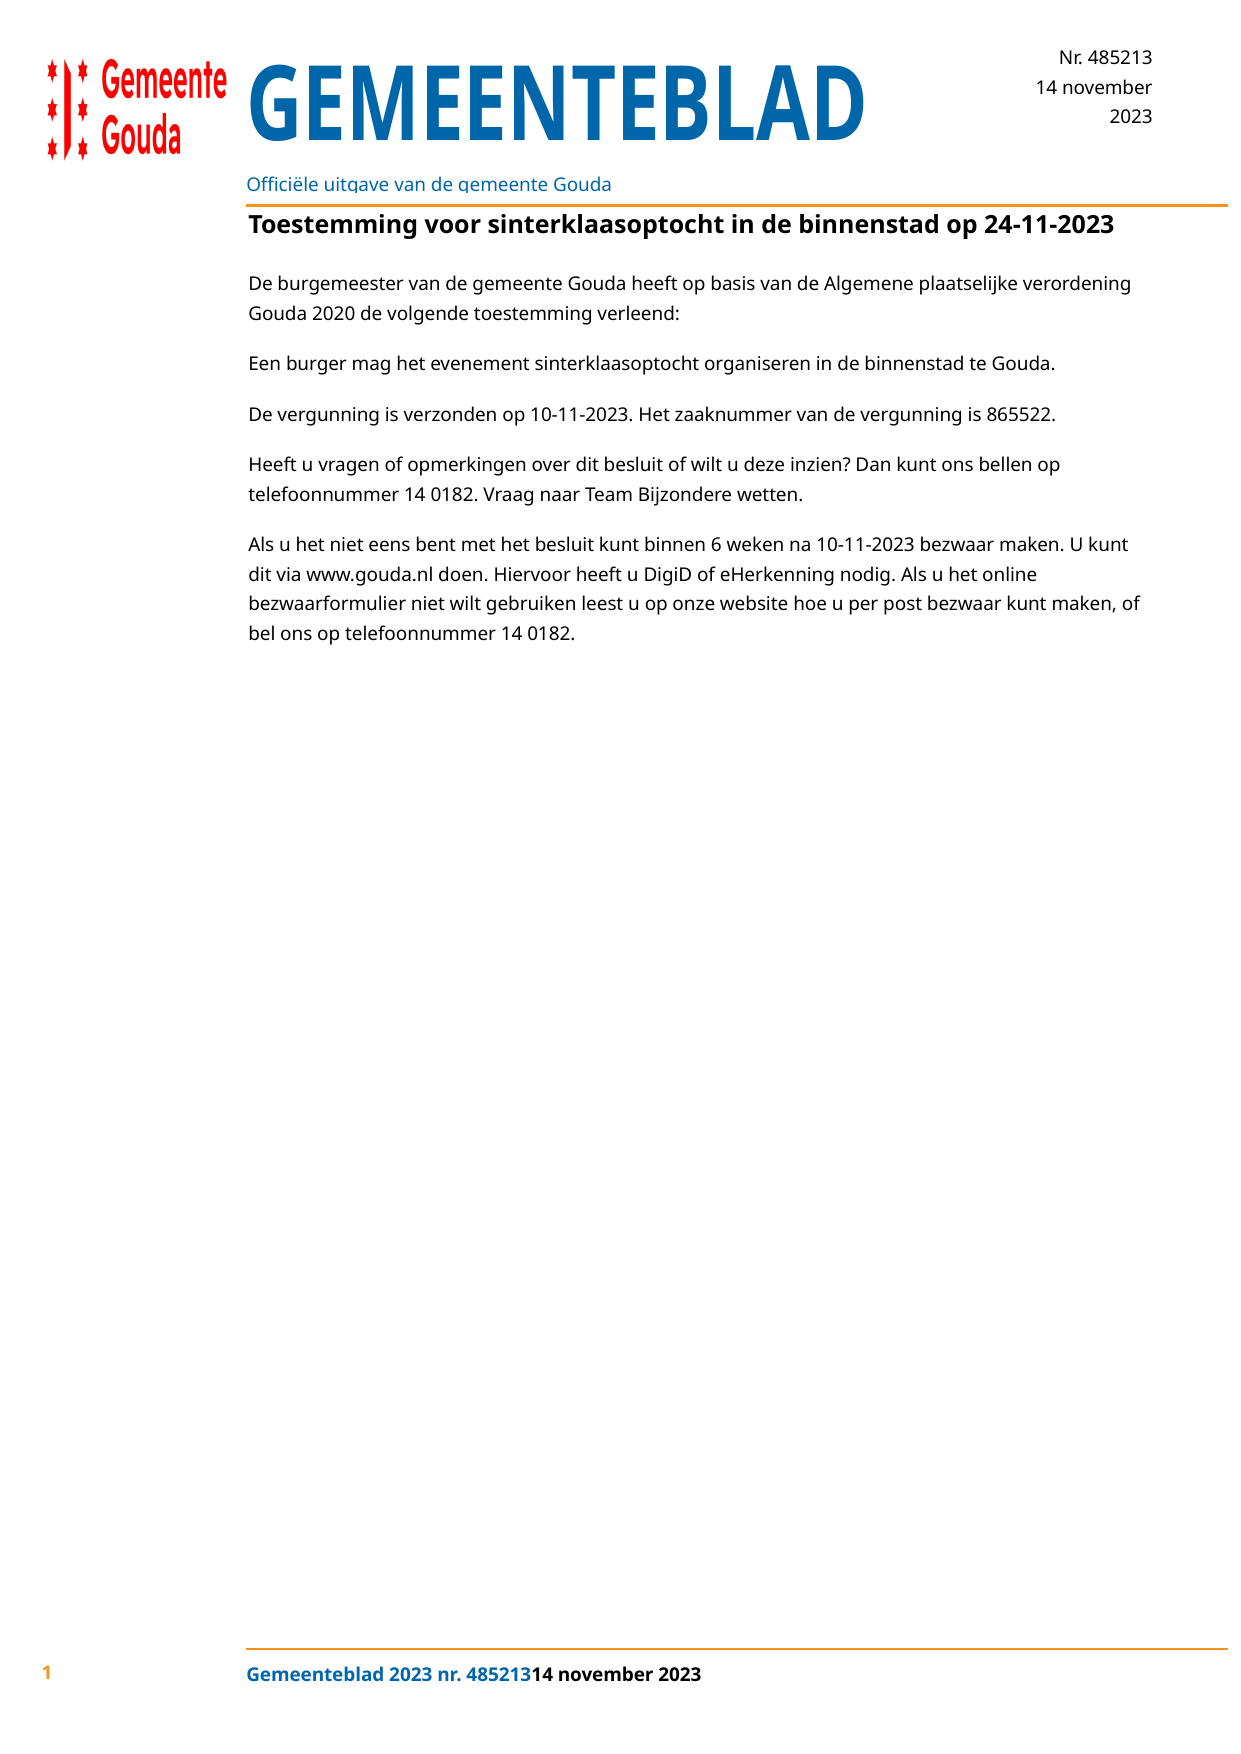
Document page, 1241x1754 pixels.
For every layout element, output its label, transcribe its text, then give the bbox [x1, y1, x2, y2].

text Als u het niet eens bent met het besluit kunt binnen 6 weken na 10-11-2023 bezwaar maken. U kunt dit via www.gouda.nl doen. Hiervoor heeft u DigiD of eHerkenning nodig. Als u het online bezwaarformulier niet wilt gebruiken leest u op onze website hoe u per post bezwaar kunt maken, of bel ons op telefoonnummer 14 0182. [248, 531, 1152, 646]
picture [41, 47, 231, 172]
text Heeft u vragen of opmerkingen over dit besluit of wilt u deze inzien? Dan kunt ons bellen op telefoonnummer 14 0182. Vraag naar Team Bijzondere wetten. [248, 451, 1152, 506]
text De burgemeester van de gemeente Gouda heeft op basis van de Algemene plaatselijke verordening Gouda 2020 de volgende toestemming verleend: [248, 270, 1152, 326]
text De vergunning is verzonden op 10-11-2023. Het zaaknummer van de vergunning is 865522. [248, 401, 1152, 426]
text Toestemming voor sinterklaasoptocht in de binnenstad op 24-11-2023 [248, 207, 1152, 241]
text Een burger mag het evenement sinterklaasoptocht organiseren in de binnenstad te Gouda. [248, 350, 1152, 376]
